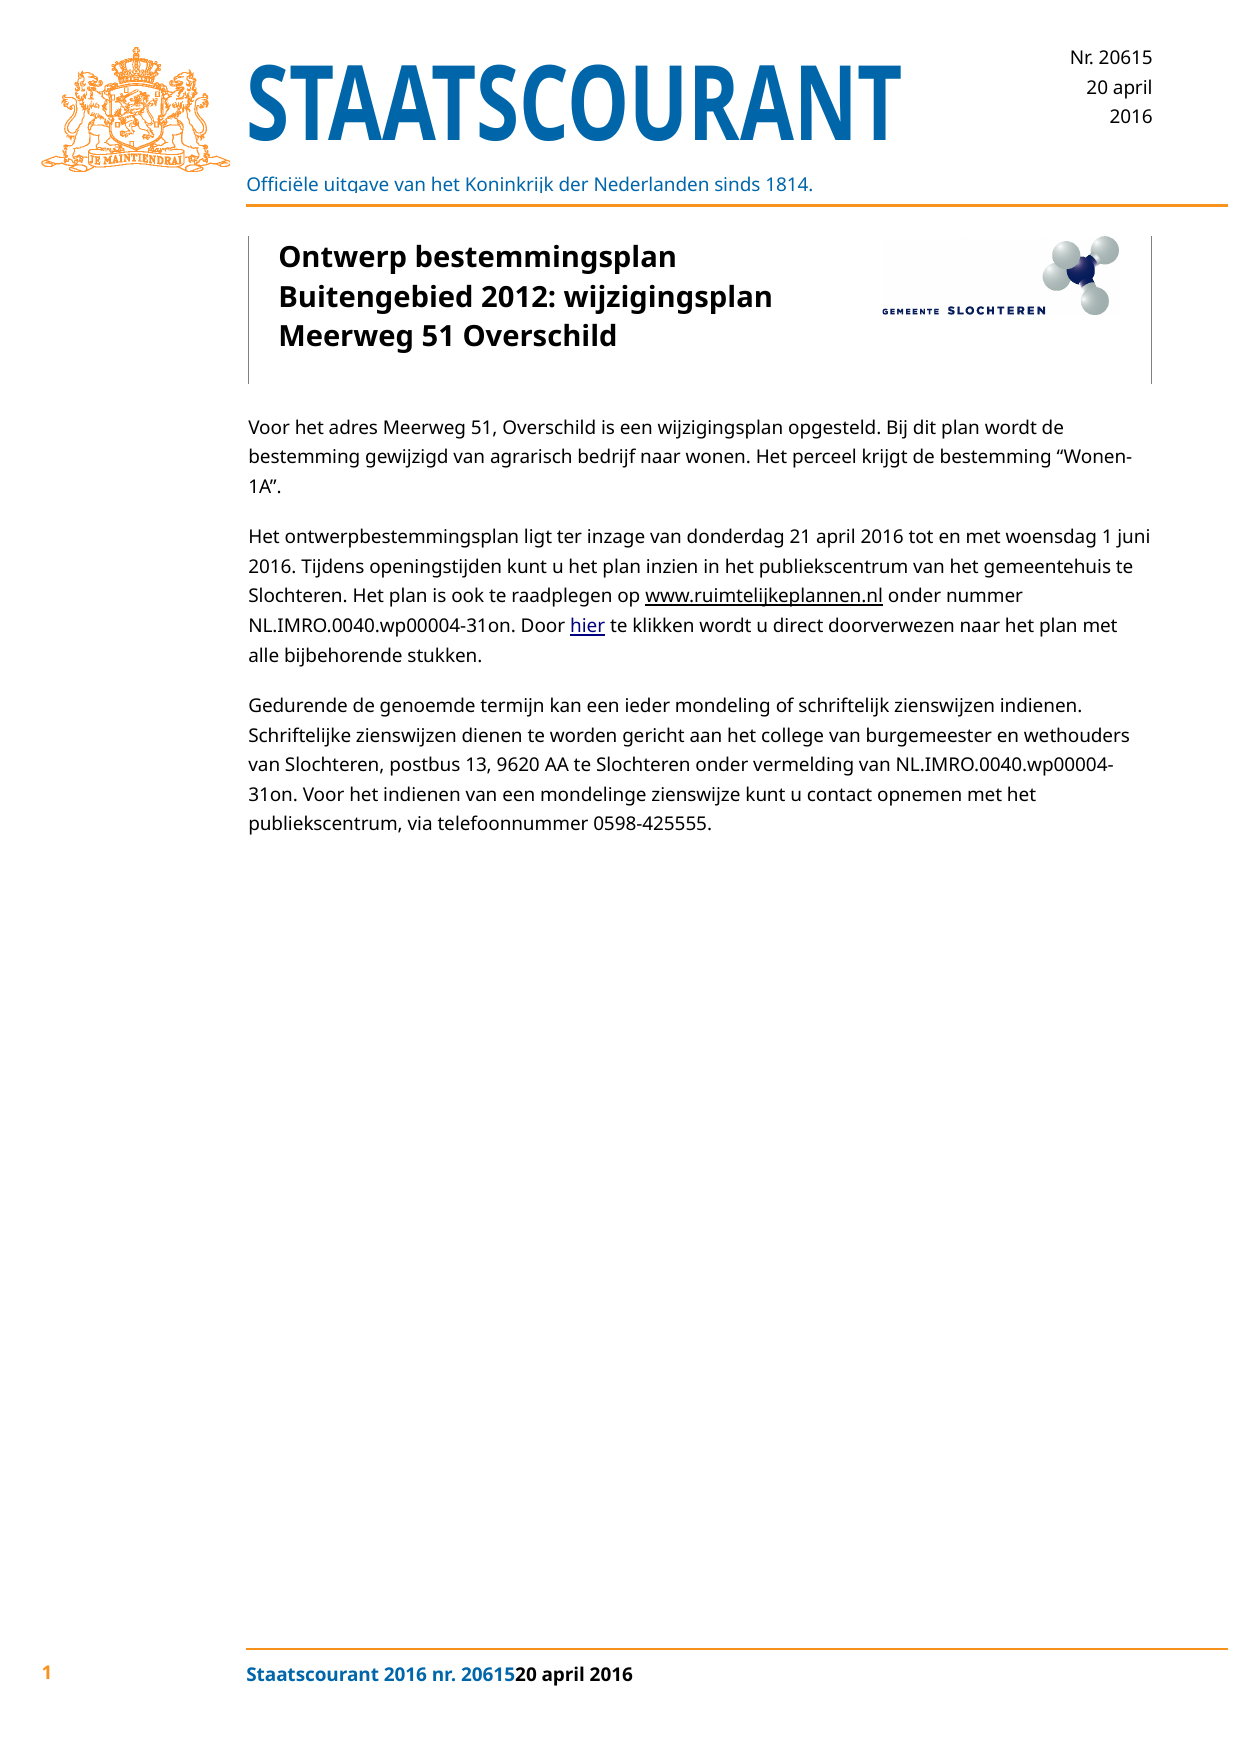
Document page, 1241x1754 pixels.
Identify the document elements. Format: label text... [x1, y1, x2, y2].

picture [41, 47, 231, 172]
table_header [850, 236, 1151, 384]
text Voor het adres Meerweg 51, Overschild is een wijzigingsplan opgesteld. Bij dit plan wordt de bestemming gewijzigd van agrarisch bedrijf naar wonen. Het perceel krijgt de bestemming “Wonen-1A”. [248, 414, 1152, 499]
text Gedurende de genoemde termijn kan een ieder mondeling of schriftelijk zienswijzen indienen. Schriftelijke zienswijzen dienen te worden gericht aan het college van burgemeester en wethouders van Slochteren, postbus 13, 9620 AA te Slochteren onder vermelding van NL.IMRO.0040.wp00004-31on. Voor het indienen van een mondelinge zienswijze kunt u contact opnemen met het publiekscentrum, via telefoonnummer 0598-425555. [248, 692, 1152, 836]
text Het ontwerpbestemmingsplan ligt ter inzage van donderdag 21 april 2016 tot en met woensdag 1 juni 2016. Tijdens openingstijden kunt u het plan inzien in het publiekscentrum van het gemeentehuis te Slochteren. Het plan is ook te raadplegen op www.ruimtelijkeplannen.nl onder nummer NL.IMRO.0040.wp00004-31on. Door hier te klikken wordt u direct doorverwezen naar het plan met alle bijbehorende stukken. [248, 523, 1152, 668]
table_header Ontwerp bestemmingsplan Buitengebied 2012: wijzigingsplan Meerweg 51 Overschild [249, 236, 850, 384]
picture [882, 236, 1119, 315]
